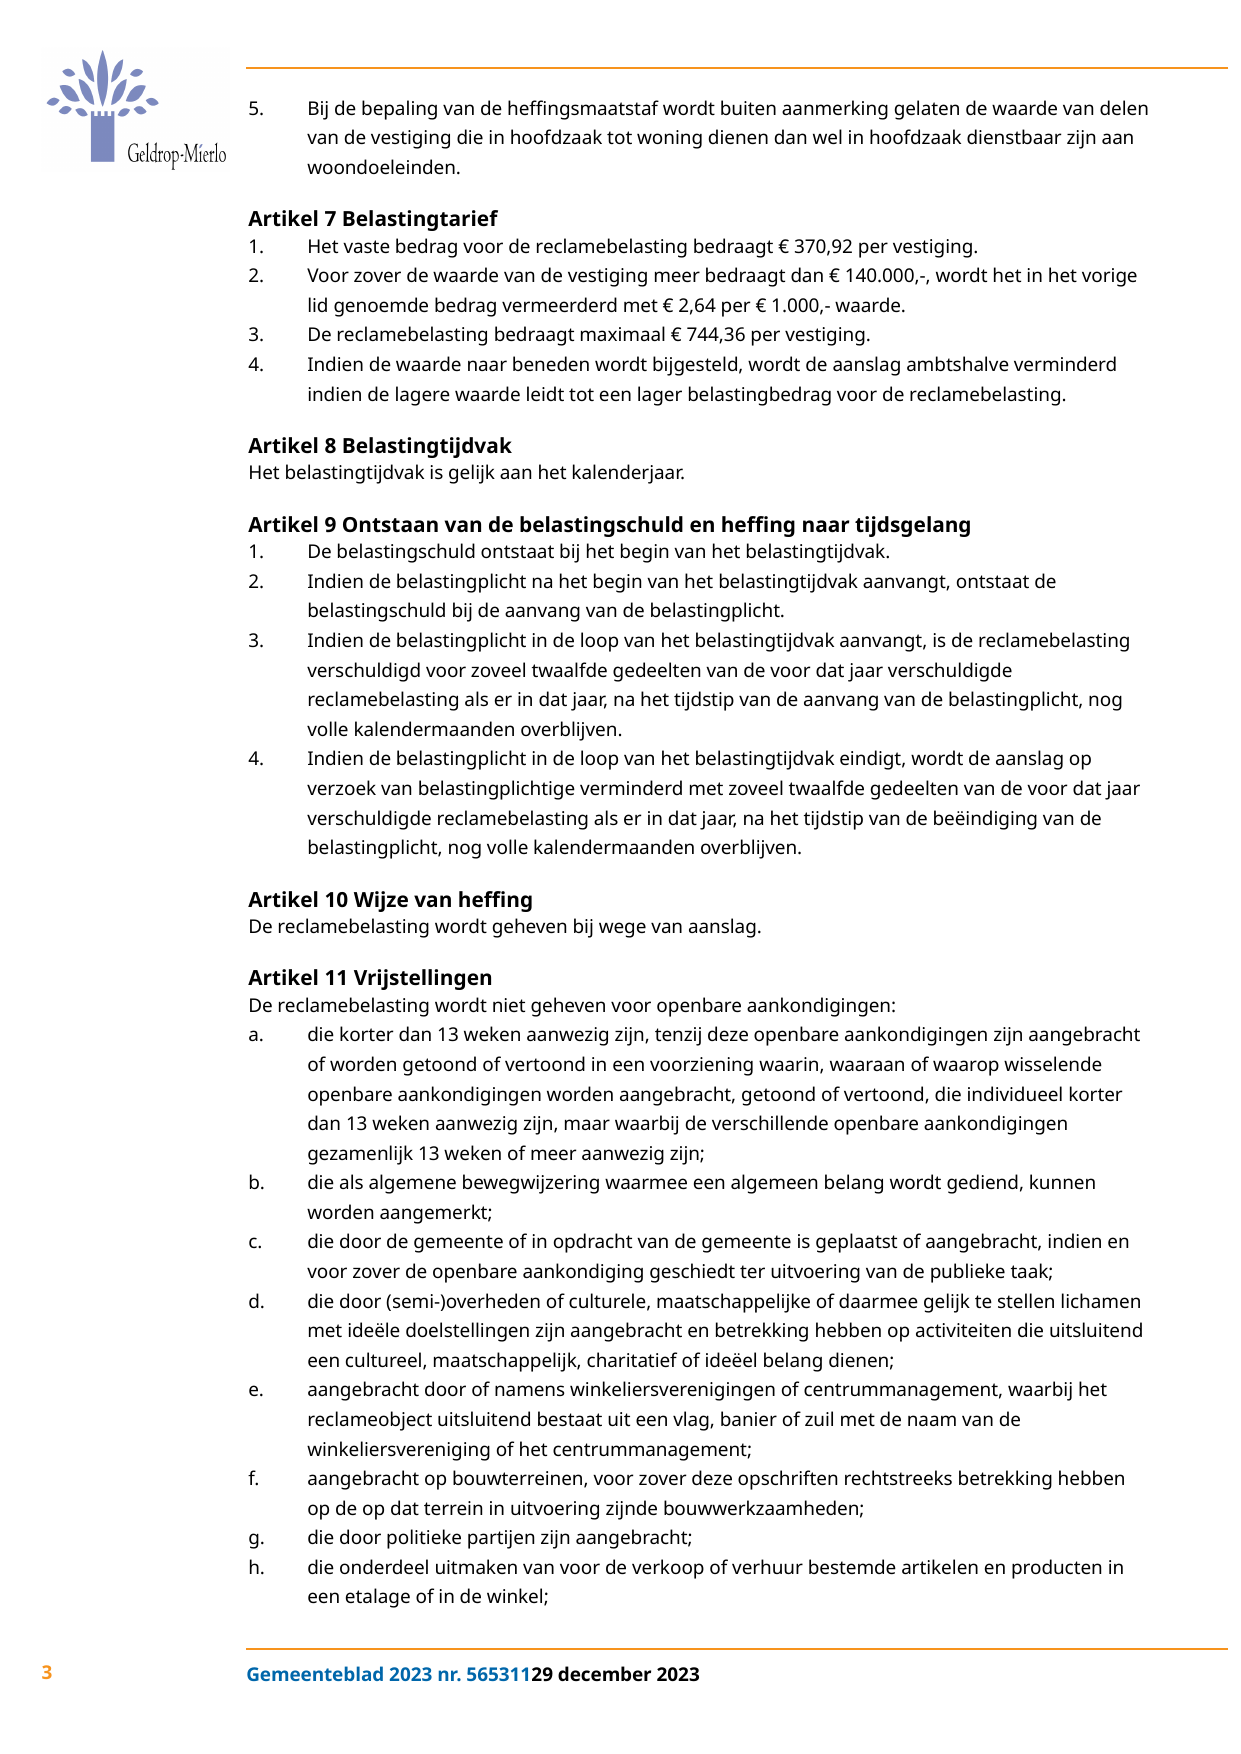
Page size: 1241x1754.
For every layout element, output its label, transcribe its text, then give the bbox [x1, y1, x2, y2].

list Indien de waarde naar beneden wordt bijgesteld, wordt de aanslag ambtshalve verminderd indien de lagere waarde leidt tot een lager belastingbedrag voor de reclamebelasting. [248, 351, 1152, 406]
text Artikel 7 Belastingtarief [248, 204, 1152, 233]
list Indien de belastingplicht in de loop van het belastingtijdvak eindigt, wordt de aanslag op verzoek van belastingplichtige verminderd met zoveel twaalfde gedeelten van de voor dat jaar verschuldigde reclamebelasting als er in dat jaar, na het tijdstip van de beëindiging van de belastingplicht, nog volle kalendermaanden overblijven. [248, 746, 1152, 860]
list die door (semi-)overheden of culturele, maatschappelijke of daarmee gelijk te stellen lichamen met ideële doelstellingen zijn aangebracht en betrekking hebben op activiteiten die uitsluitend een cultureel, maatschappelijk, charitatief of ideëel belang dienen; [248, 1288, 1152, 1373]
list die onderdeel uitmaken van voor de verkoop of verhuur bestemde artikelen en producten in een etalage of in de winkel; [248, 1554, 1152, 1609]
list De belastingschuld ontstaat bij het begin van het belastingtijdvak. [248, 538, 1152, 564]
list Indien de belastingplicht na het begin van het belastingtijdvak aanvangt, ontstaat de belastingschuld bij de aanvang van de belastingplicht. [248, 568, 1152, 623]
list die door politieke partijen zijn aangebracht; [248, 1524, 1152, 1550]
list aangebracht door of namens winkeliersverenigingen of centrummanagement, waarbij het reclameobject uitsluitend bestaat uit een vlag, banier of zuil met de naam van de winkeliersvereniging of het centrummanagement; [248, 1377, 1152, 1461]
list Indien de belastingplicht in de loop van het belastingtijdvak aanvangt, is de reclamebelasting verschuldigd voor zoveel twaalfde gedeelten van de voor dat jaar verschuldigde reclamebelasting als er in dat jaar, na het tijdstip van de aanvang van de belastingplicht, nog volle kalendermaanden overblijven. [248, 627, 1152, 742]
list die door de gemeente of in opdracht van de gemeente is geplaatst of aangebracht, indien en voor zover de openbare aankondiging geschiedt ter uitvoering van de publieke taak; [248, 1229, 1152, 1284]
list die als algemene bewegwijzering waarmee een algemeen belang wordt gediend, kunnen worden aangemerkt; [248, 1169, 1152, 1225]
text De reclamebelasting wordt niet geheven voor openbare aankondigingen: [248, 992, 1152, 1018]
list Bij de bepaling van de heffingsmaatstaf wordt buiten aanmerking gelaten de waarde van delen van de vestiging die in hoofdzaak tot woning dienen dan wel in hoofdzaak dienstbaar zijn aan woondoeleinden. [248, 95, 1152, 180]
list aangebracht op bouwterreinen, voor zover deze opschriften rechtstreeks betrekking hebben op de op dat terrein in uitvoering zijnde bouwwerkzaamheden; [248, 1465, 1152, 1521]
list die korter dan 13 weken aanwezig zijn, tenzij deze openbare aankondigingen zijn aangebracht of worden getoond of vertoond in een voorziening waarin, waaraan of waarop wisselende openbare aankondigingen worden aangebracht, getoond of vertoond, die individueel korter dan 13 weken aanwezig zijn, maar waarbij de verschillende openbare aankondigingen gezamenlijk 13 weken of meer aanwezig zijn; [248, 1022, 1152, 1166]
list De reclamebelasting bedraagt maximaal € 744,36 per vestiging. [248, 322, 1152, 347]
list Voor zover de waarde van de vestiging meer bedraagt dan € 140.000,-, wordt het in het vorige lid genoemde bedrag vermeerderd met € 2,64 per € 1.000,- waarde. [248, 262, 1152, 318]
text Artikel 10 Wijze van heffing [248, 885, 1152, 913]
list Het vaste bedrag voor de reclamebelasting bedraagt € 370,92 per vestiging. [248, 233, 1152, 258]
picture [41, 47, 231, 172]
text Artikel 11 Vrijstellingen [248, 963, 1152, 992]
text De reclamebelasting wordt geheven bij wege van aanslag. [248, 913, 1152, 939]
text Artikel 8 Belastingtijdvak [248, 431, 1152, 459]
text Het belastingtijdvak is gelijk aan het kalenderjaar. [248, 459, 1152, 485]
text Artikel 9 Ontstaan van de belastingschuld en heffing naar tijdsgelang [248, 510, 1152, 538]
